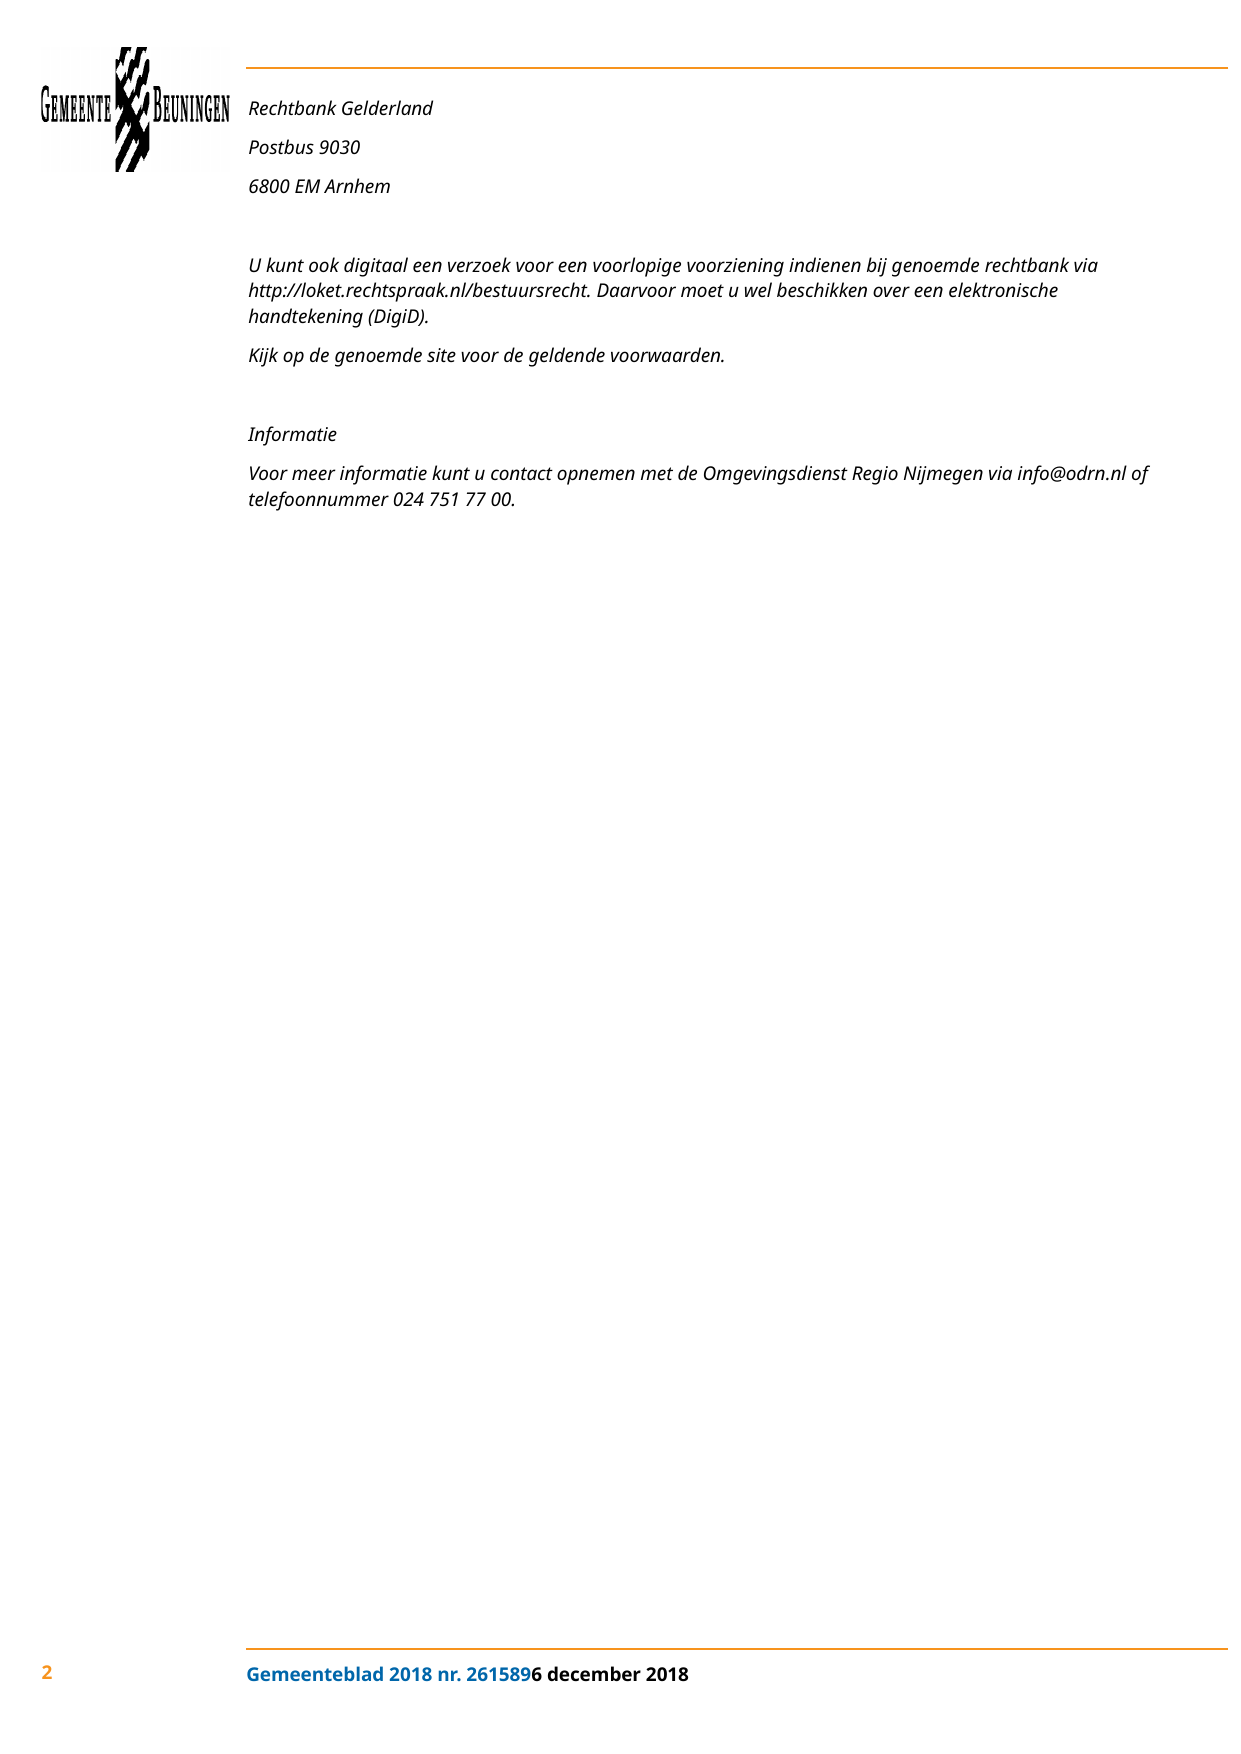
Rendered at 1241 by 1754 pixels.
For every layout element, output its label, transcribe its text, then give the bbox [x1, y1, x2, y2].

text Rechtbank Gelderland [248, 95, 1152, 121]
text Informatie [248, 421, 1152, 447]
text Voor meer informatie kunt u contact opnemen met de Omgevingsdienst Regio Nijmegen via info@odrn.nl of telefoonnummer 024 751 77 00. [248, 460, 1152, 512]
text Kijk op de genoemde site voor de geldende voorwaarden. [248, 343, 1152, 368]
picture [41, 47, 231, 172]
text Postbus 9030 [248, 134, 1152, 160]
text 6800 EM Arnhem [248, 173, 1152, 199]
text U kunt ook digitaal een verzoek voor een voorlopige voorziening indienen bij genoemde rechtbank via http://loket.rechtspraak.nl/bestuursrecht. Daarvoor moet u wel beschikken over een elektronische handtekening (DigiD). [248, 252, 1152, 329]
